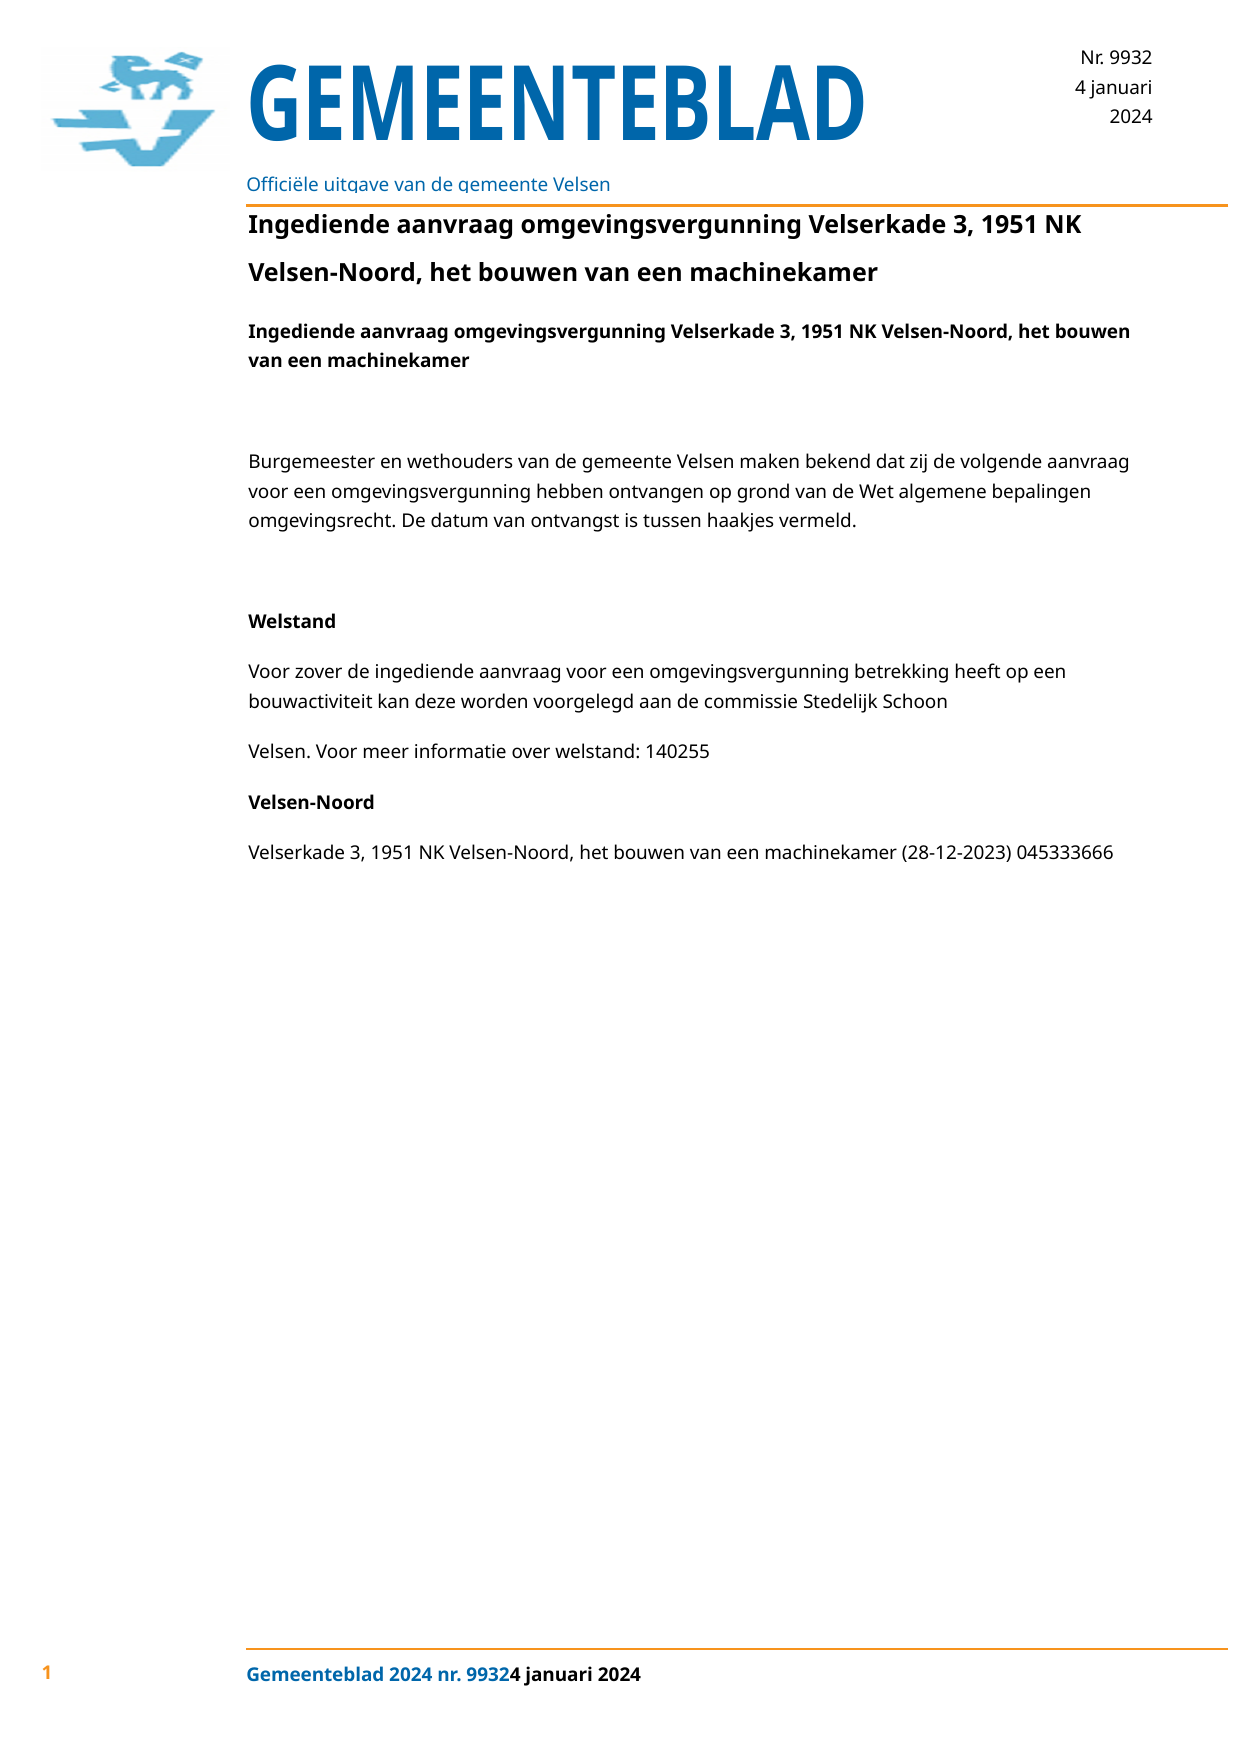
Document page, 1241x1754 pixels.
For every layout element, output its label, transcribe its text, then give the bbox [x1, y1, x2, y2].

text Velserkade 3, 1951 NK Velsen-Noord, het bouwen van een machinekamer (28-12-2023) 045333666 [248, 839, 1152, 865]
text Welstand [248, 608, 1152, 634]
text Ingediende aanvraag omgevingsvergunning Velserkade 3, 1951 NK Velsen-Noord, het bouwen van een machinekamer [248, 318, 1152, 373]
text Voor zover de ingediende aanvraag voor een omgevingsvergunning betrekking heeft op een bouwactiviteit kan deze worden voorgelegd aan de commissie Stedelijk Schoon [248, 659, 1152, 714]
text Velsen-Noord [248, 789, 1152, 815]
text Velsen. Voor meer informatie over welstand: 140255 [248, 739, 1152, 764]
text Ingediende aanvraag omgevingsvergunning Velserkade 3, 1951 NK Velsen-Noord, het bouwen van een machinekamer [248, 207, 1152, 288]
picture [41, 47, 231, 172]
text Burgemeester en wethouders van de gemeente Velsen maken bekend dat zij de volgende aanvraag voor een omgevingsvergunning hebben ontvangen op grond van de Wet algemene bepalingen omgevingsrecht. De datum van ontvangst is tussen haakjes vermeld. [248, 448, 1152, 533]
